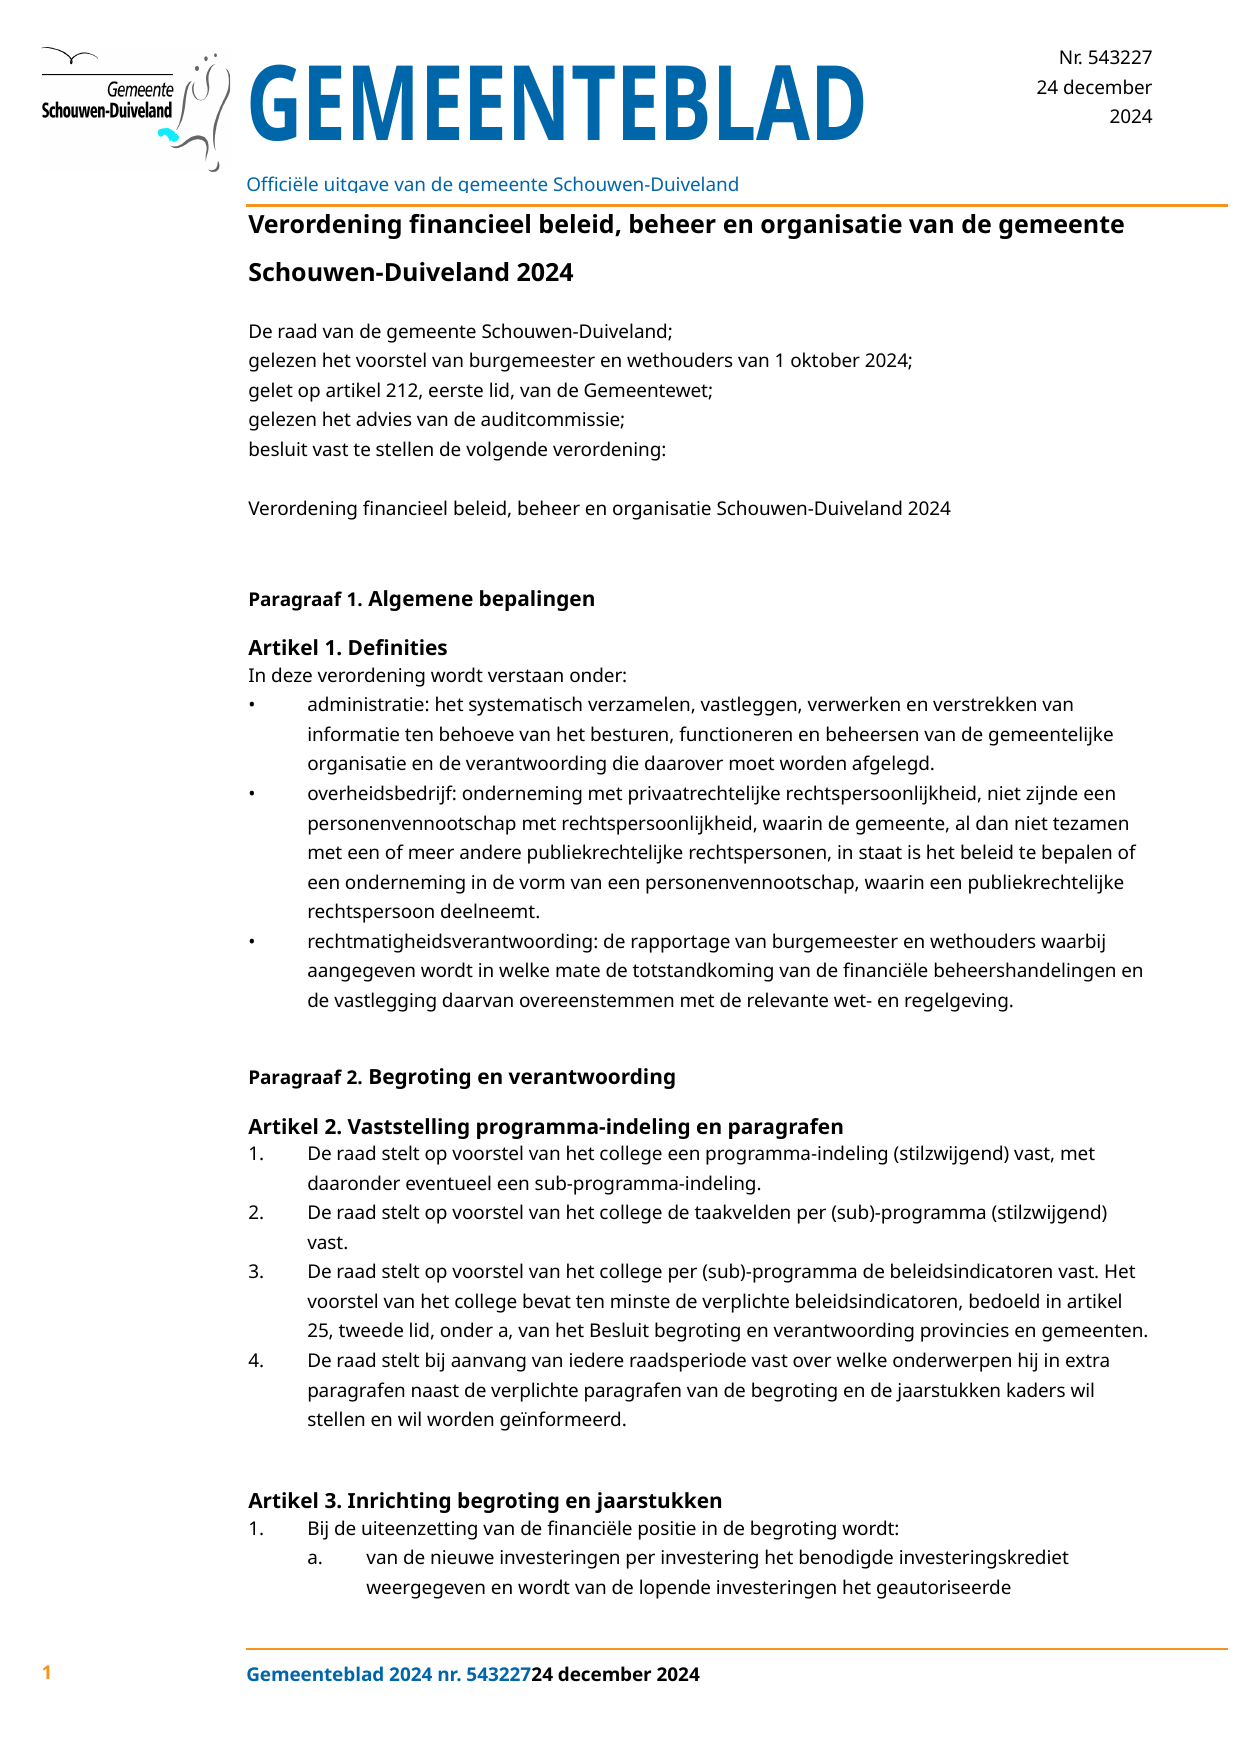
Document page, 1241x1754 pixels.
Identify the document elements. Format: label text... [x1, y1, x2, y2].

text gelezen het voorstel van burgemeester en wethouders van 1 oktober 2024; [248, 347, 1152, 373]
text Paragraaf 2. Begroting en verantwoording [248, 1062, 1152, 1091]
list De raad stelt op voorstel van het college een programma-indeling (stilzwijgend) vast, met daaronder eventueel een sub-programma-indeling. [248, 1140, 1152, 1196]
list administratie: het systematisch verzamelen, vastleggen, verwerken en verstrekken van informatie ten behoeve van het besturen, functioneren en beheersen van de gemeentelijke organisatie en de verantwoording die daarover moet worden afgelegd. [248, 691, 1152, 776]
text Verordening financieel beleid, beheer en organisatie van de gemeente Schouwen-Duiveland 2024 [248, 207, 1152, 288]
text Artikel 3. Inrichting begroting en jaarstukken [248, 1486, 1152, 1515]
text Paragraaf 1. Algemene bepalingen [248, 584, 1152, 613]
list De raad stelt op voorstel van het college de taakvelden per (sub)-programma (stilzwijgend) vast. [248, 1199, 1152, 1255]
list overheidsbedrijf: onderneming met privaatrechtelijke rechtspersoonlijkheid, niet zijnde een personenvennootschap met rechtspersoonlijkheid, waarin de gemeente, al dan niet tezamen met een of meer andere publiekrechtelijke rechtspersonen, in staat is het beleid te bepalen of een onderneming in de vorm van een personenvennootschap, waarin een publiekrechtelijke rechtspersoon deelneemt. [248, 780, 1152, 924]
list van de nieuwe investeringen per investering het benodigde investeringskrediet weergegeven en wordt van de lopende investeringen het geautoriseerde [307, 1544, 1152, 1600]
text besluit vast te stellen de volgende verordening: [248, 436, 1152, 462]
picture [41, 47, 231, 172]
text gelezen het advies van de auditcommissie; [248, 407, 1152, 432]
list De raad stelt op voorstel van het college per (sub)-programma de beleidsindicatoren vast. Het voorstel van het college bevat ten minste de verplichte beleidsindicatoren, bedoeld in artikel 25, tweede lid, onder a, van het Besluit begroting en verantwoording provincies en gemeenten. [248, 1258, 1152, 1343]
text Artikel 2. Vaststelling programma-indeling en paragrafen [248, 1112, 1152, 1140]
text Verordening financieel beleid, beheer en organisatie Schouwen-Duiveland 2024 [248, 495, 1152, 521]
list Bij de uiteenzetting van de financiële positie in de begroting wordt: [248, 1515, 1152, 1541]
text De raad van de gemeente Schouwen-Duiveland; [248, 318, 1152, 344]
text gelet op artikel 212, eerste lid, van de Gemeentewet; [248, 377, 1152, 403]
text In deze verordening wordt verstaan onder: [248, 662, 1152, 688]
list De raad stelt bij aanvang van iedere raadsperiode vast over welke onderwerpen hij in extra paragrafen naast de verplichte paragrafen van de begroting en de jaarstukken kaders wil stellen en wil worden geïnformeerd. [248, 1347, 1152, 1432]
text Artikel 1. Definities [248, 633, 1152, 662]
list rechtmatigheidsverantwoording: de rapportage van burgemeester en wethouders waarbij aangegeven wordt in welke mate de totstandkoming van de financiële beheershandelingen en de vastlegging daarvan overeenstemmen met de relevante wet- en regelgeving. [248, 928, 1152, 1013]
